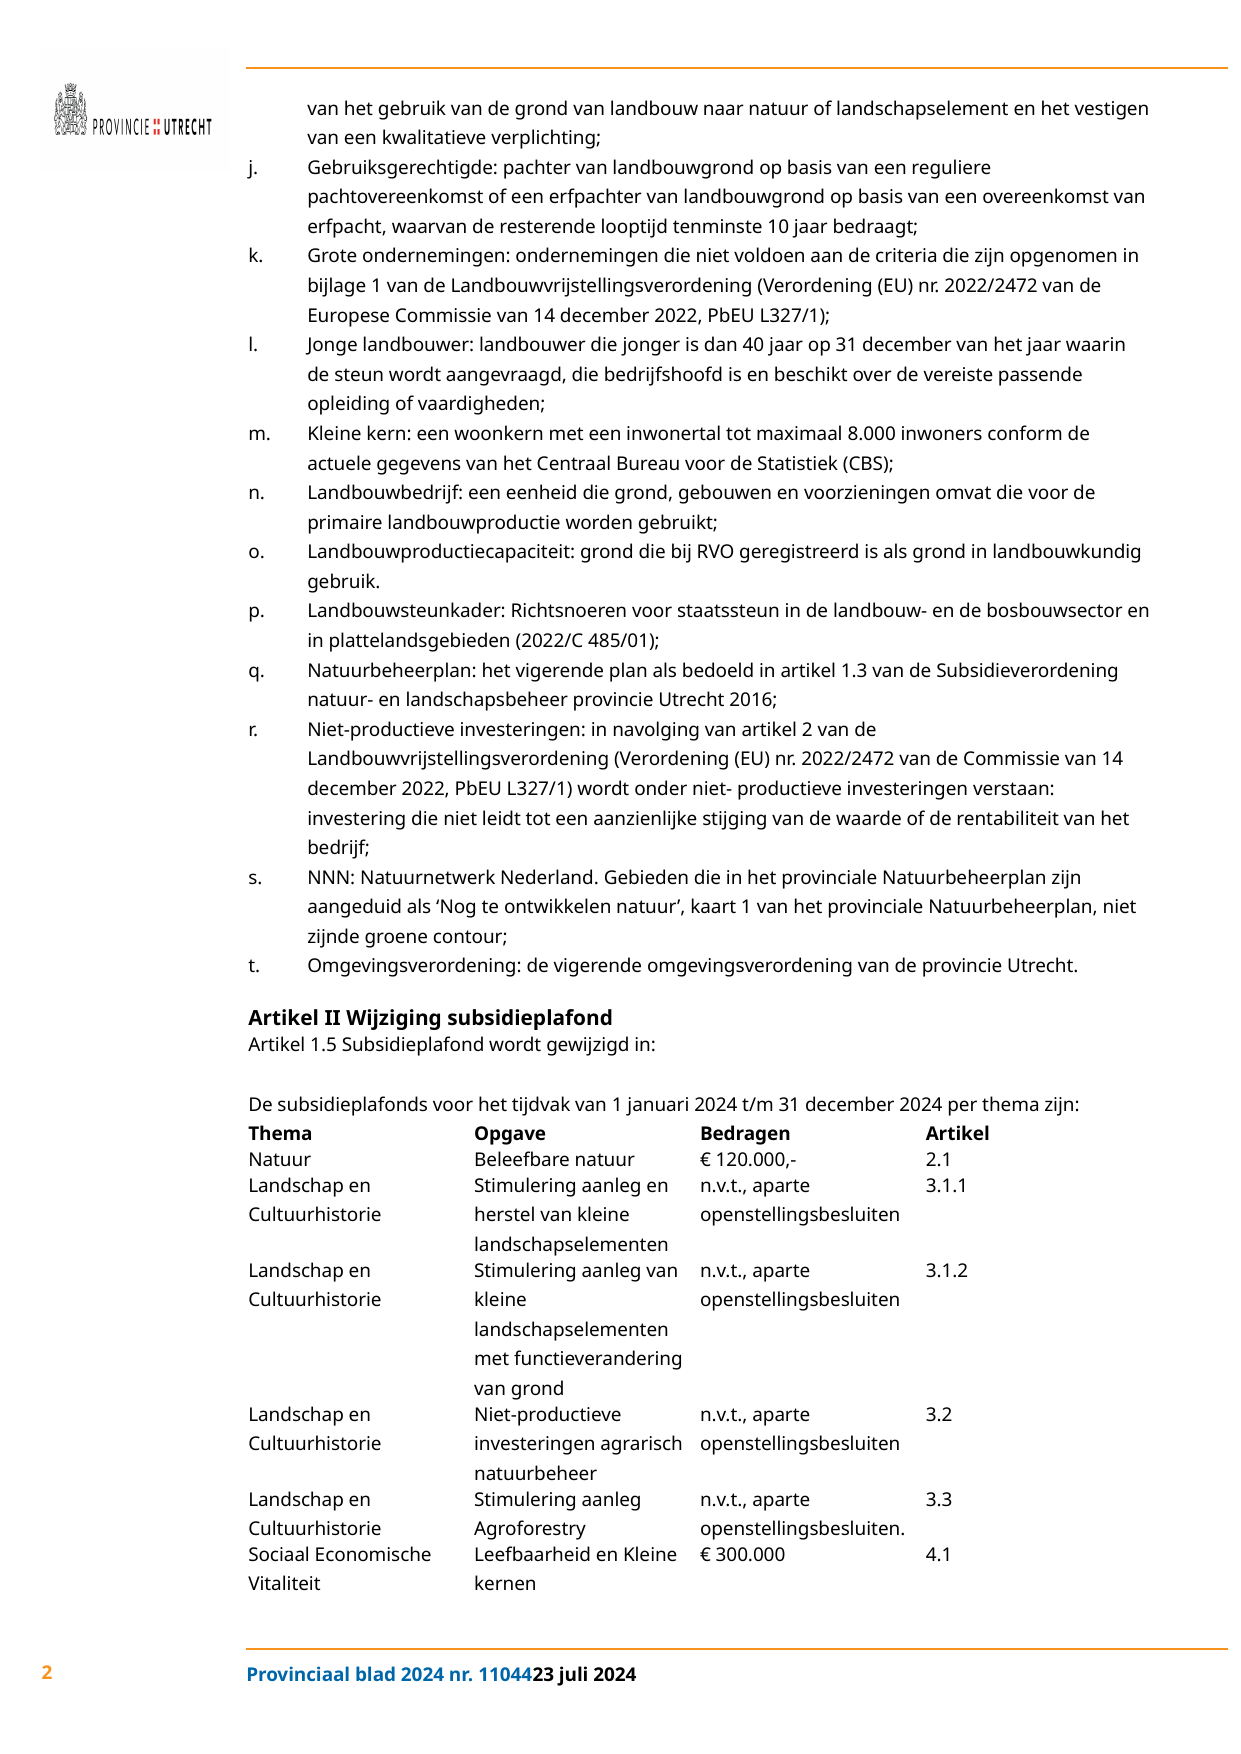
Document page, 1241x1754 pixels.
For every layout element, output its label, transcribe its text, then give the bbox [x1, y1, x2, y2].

table_cell € 300.000 [700, 1541, 926, 1596]
picture [41, 47, 231, 172]
list Niet-productieve investeringen: in navolging van artikel 2 van de Landbouwvrijstellingsverordening (Verordening (EU) nr. 2022/2472 van de Commissie van 14 december 2022, PbEU L327/1) wordt onder niet- productieve investeringen verstaan: investering die niet leidt tot een aanzienlijke stijging van de waarde of de rentabiliteit van het bedrijf; [248, 716, 1152, 860]
table_cell € 120.000,- [700, 1146, 926, 1172]
table_cell Landschap en Cultuurhistorie [248, 1486, 474, 1541]
text De subsidieplafonds voor het tijdvak van 1 januari 2024 t/m 31 december 2024 per thema zijn: [248, 1091, 1152, 1116]
text Artikel II Wijziging subsidieplafond [248, 1003, 1152, 1032]
table_cell n.v.t., aparte openstellingsbesluiten. [700, 1486, 926, 1541]
list Landbouwbedrijf: een eenheid die grond, gebouwen en voorzieningen omvat die voor de primaire landbouwproductie worden gebruikt; [248, 479, 1152, 535]
table_header Bedragen [700, 1120, 926, 1146]
table_cell Stimulering aanleg Agroforestry [474, 1486, 700, 1541]
table_cell Stimulering aanleg en herstel van kleine landschapselementen [474, 1172, 700, 1257]
text Artikel 1.5 Subsidieplafond wordt gewijzigd in: [248, 1032, 1152, 1057]
table_cell 4.1 [926, 1541, 1152, 1596]
table_header Thema [248, 1120, 474, 1146]
table_cell Sociaal Economische Vitaliteit [248, 1541, 474, 1596]
table_cell Landschap en Cultuurhistorie [248, 1401, 474, 1486]
table_cell 2.1 [926, 1146, 1152, 1172]
table_cell Beleefbare natuur [474, 1146, 700, 1172]
table_cell 3.3 [926, 1486, 1152, 1541]
table_cell Natuur [248, 1146, 474, 1172]
list Kleine kern: een woonkern met een inwonertal tot maximaal 8.000 inwoners conform de actuele gegevens van het Centraal Bureau voor de Statistiek (CBS); [248, 420, 1152, 476]
list Grote ondernemingen: ondernemingen die niet voldoen aan de criteria die zijn opgenomen in bijlage 1 van de Landbouwvrijstellingsverordening (Verordening (EU) nr. 2022/2472 van de Europese Commissie van 14 december 2022, PbEU L327/1); [248, 243, 1152, 328]
list Landbouwproductiecapaciteit: grond die bij RVO geregistreerd is als grond in landbouwkundig gebruik. [248, 538, 1152, 594]
list Omgevingsverordening: de vigerende omgevingsverordening van de provincie Utrecht. [248, 953, 1152, 978]
table_cell 3.1.2 [926, 1257, 1152, 1401]
table_cell 3.1.1 [926, 1172, 1152, 1257]
table_cell Leefbaarheid en Kleine kernen [474, 1541, 700, 1596]
list Landbouwsteunkader: Richtsnoeren voor staatssteun in de landbouw- en de bosbouwsector en in plattelandsgebieden (2022/C 485/01); [248, 598, 1152, 653]
list Gebruiksgerechtigde: pachter van landbouwgrond op basis van een reguliere pachtovereenkomst of een erfpachter van landbouwgrond op basis van een overeenkomst van erfpacht, waarvan de resterende looptijd tenminste 10 jaar bedraagt; [248, 154, 1152, 239]
list van het gebruik van de grond van landbouw naar natuur of landschapselement en het vestigen van een kwalitatieve verplichting; [248, 95, 1152, 150]
table_header Opgave [474, 1120, 700, 1146]
table_cell n.v.t., aparte openstellingsbesluiten [700, 1401, 926, 1486]
table_cell 3.2 [926, 1401, 1152, 1486]
table_cell n.v.t., aparte openstellingsbesluiten [700, 1257, 926, 1401]
table_cell Stimulering aanleg van kleine landschapselementen met functieverandering van grond [474, 1257, 700, 1401]
table_cell Niet-productieve investeringen agrarisch natuurbeheer [474, 1401, 700, 1486]
list NNN: Natuurnetwerk Nederland. Gebieden die in het provinciale Natuurbeheerplan zijn aangeduid als ‘Nog te ontwikkelen natuur’, kaart 1 van het provinciale Natuurbeheerplan, niet zijnde groene contour; [248, 864, 1152, 949]
table_cell n.v.t., aparte openstellingsbesluiten [700, 1172, 926, 1257]
table_header Artikel [926, 1120, 1152, 1146]
list Jonge landbouwer: landbouwer die jonger is dan 40 jaar op 31 december van het jaar waarin de steun wordt aangevraagd, die bedrijfshoofd is en beschikt over de vereiste passende opleiding of vaardigheden; [248, 331, 1152, 416]
list Natuurbeheerplan: het vigerende plan als bedoeld in artikel 1.3 van de Subsidieverordening natuur- en landschapsbeheer provincie Utrecht 2016; [248, 657, 1152, 712]
table_cell Landschap en Cultuurhistorie [248, 1257, 474, 1401]
table_cell Landschap en Cultuurhistorie [248, 1172, 474, 1257]
